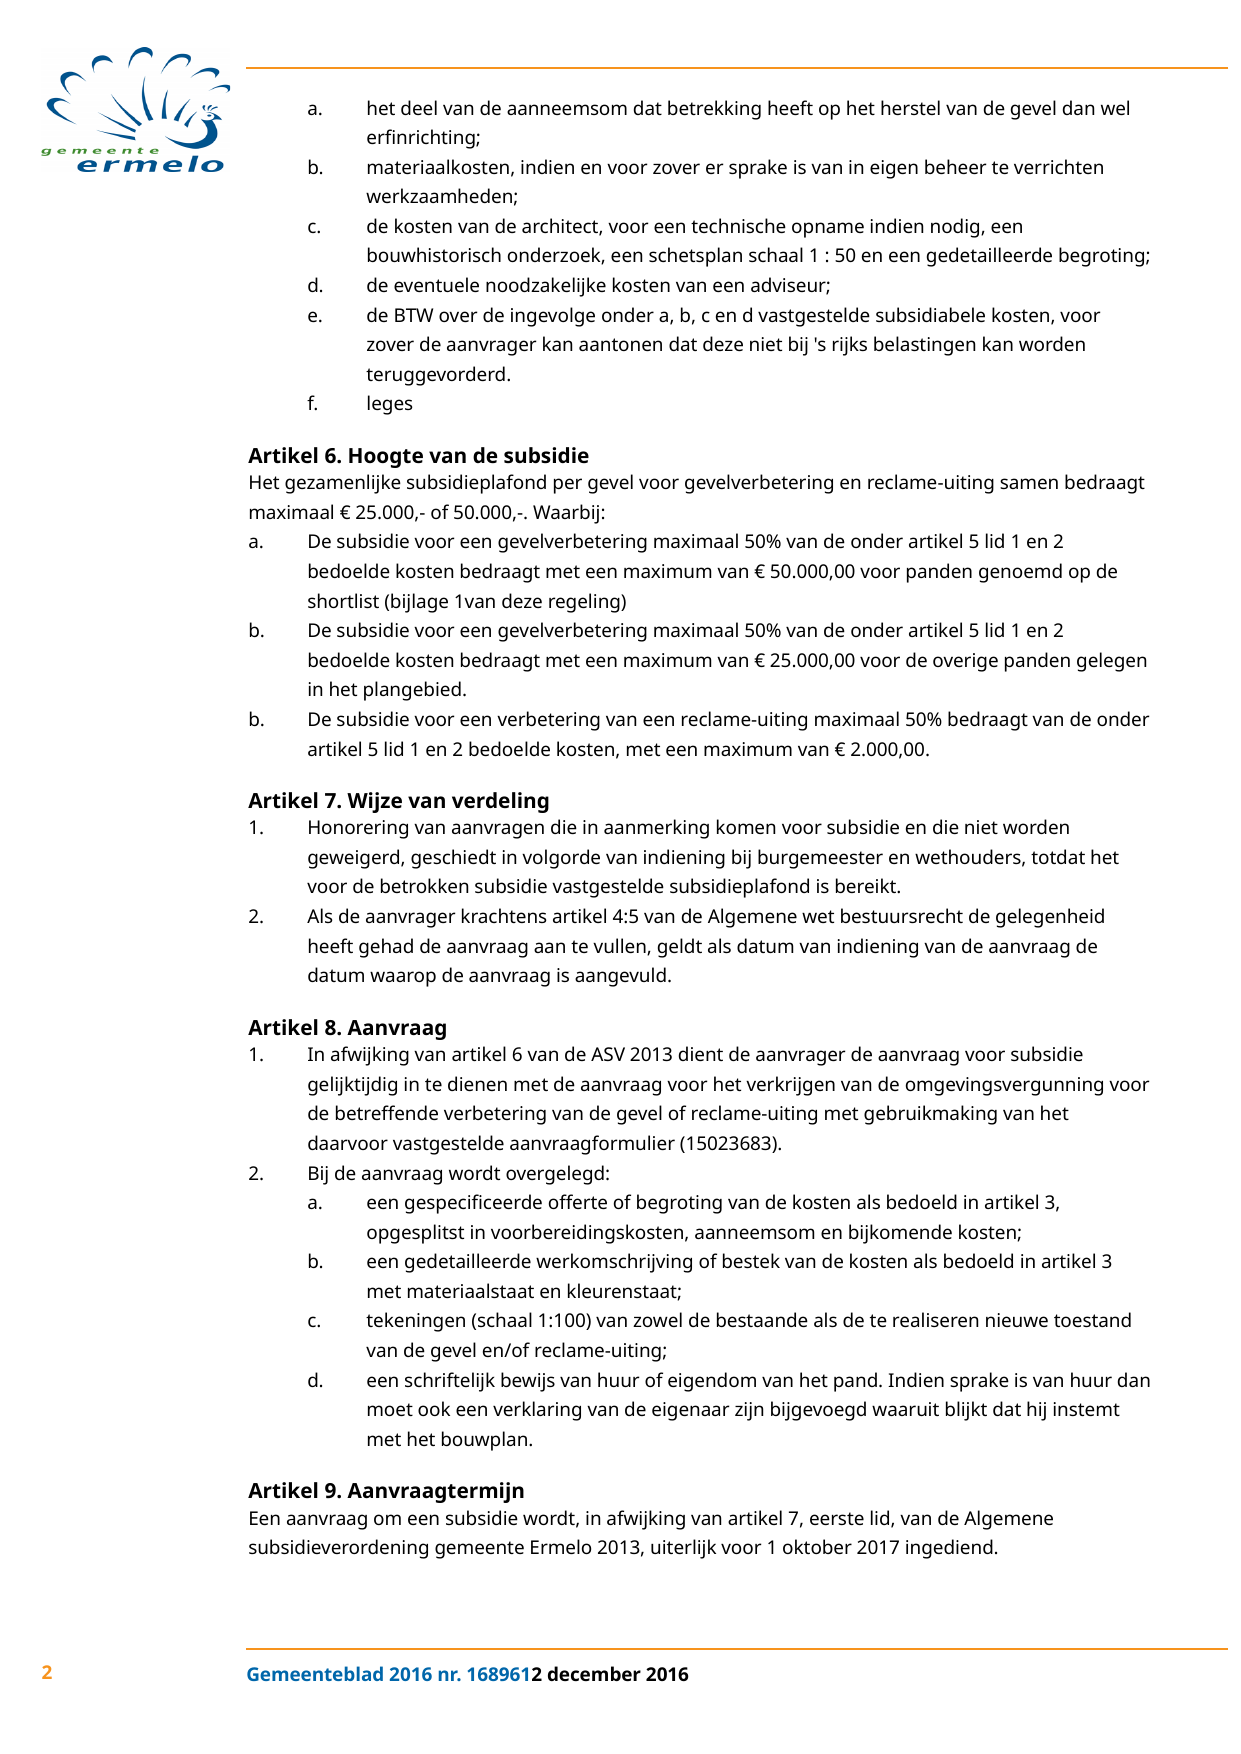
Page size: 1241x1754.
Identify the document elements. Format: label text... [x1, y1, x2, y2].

list Als de aanvrager krachtens artikel 4:5 van de Algemene wet bestuursrecht de gelegenheid heeft gehad de aanvraag aan te vullen, geldt als datum van indiening van de aanvraag de datum waarop de aanvraag is aangevuld. [248, 903, 1152, 988]
list tekeningen (schaal 1:100) van zowel de bestaande als de te realiseren nieuwe toestand van de gevel en/of reclame-uiting; [307, 1308, 1152, 1363]
list de kosten van de architect, voor een technische opname indien nodig, een bouwhistorisch onderzoek, een schetsplan schaal 1 : 50 en een gedetailleerde begroting; [307, 213, 1152, 268]
list de BTW over de ingevolge onder a, b, c en d vastgestelde subsidiabele kosten, voor zover de aanvrager kan aantonen dat deze niet bij 's rijks belastingen kan worden teruggevorderd. [307, 302, 1152, 387]
list Honorering van aanvragen die in aanmerking komen voor subsidie en die niet worden geweigerd, geschiedt in volgorde van indiening bij burgemeester en wethouders, totdat het voor de betrokken subsidie vastgestelde subsidieplafond is bereikt. [248, 814, 1152, 899]
text Artikel 7. Wijze van verdeling [248, 786, 1152, 814]
list een schriftelijk bewijs van huur of eigendom van het pand. Indien sprake is van huur dan moet ook een verklaring van de eigenaar zijn bijgevoegd waaruit blijkt dat hij instemt met het bouwplan. [307, 1367, 1152, 1452]
text Artikel 6. Hoogte van de subsidie [248, 441, 1152, 469]
list De subsidie voor een verbetering van een reclame-uiting maximaal 50% bedraagt van de onder artikel 5 lid 1 en 2 bedoelde kosten, met een maximum van € 2.000,00. [248, 706, 1152, 761]
list In afwijking van artikel 6 van de ASV 2013 dient de aanvrager de aanvraag voor subsidie gelijktijdig in te dienen met de aanvraag voor het verkrijgen van de omgevingsvergunning voor de betreffende verbetering van de gevel of reclame-uiting met gebruikmaking van het daarvoor vastgestelde aanvraagformulier (15023683). [248, 1041, 1152, 1156]
list leges [307, 391, 1152, 416]
list het deel van de aanneemsom dat betrekking heeft op het herstel van de gevel dan wel erfinrichting; [307, 95, 1152, 150]
text Artikel 9. Aanvraagtermijn [248, 1476, 1152, 1505]
list De subsidie voor een gevelverbetering maximaal 50% van de onder artikel 5 lid 1 en 2 bedoelde kosten bedraagt met een maximum van € 25.000,00 voor de overige panden gelegen in het plangebied. [248, 617, 1152, 702]
text Artikel 8. Aanvraag [248, 1013, 1152, 1041]
list de eventuele noodzakelijke kosten van een adviseur; [307, 272, 1152, 298]
list Bij de aanvraag wordt overgelegd: [248, 1160, 1152, 1185]
list een gedetailleerde werkomschrijving of bestek van de kosten als bedoeld in artikel 3 met materiaalstaat en kleurenstaat; [307, 1248, 1152, 1304]
list De subsidie voor een gevelverbetering maximaal 50% van de onder artikel 5 lid 1 en 2 bedoelde kosten bedraagt met een maximum van € 50.000,00 voor panden genoemd op de shortlist (bijlage 1van deze regeling) [248, 529, 1152, 613]
text Het gezamenlijke subsidieplafond per gevel voor gevelverbetering en reclame-uiting samen bedraagt maximaal € 25.000,- of 50.000,-. Waarbij: [248, 469, 1152, 525]
text Een aanvraag om een subsidie wordt, in afwijking van artikel 7, eerste lid, van de Algemene subsidieverordening gemeente Ermelo 2013, uiterlijk voor 1 oktober 2017 ingediend. [248, 1505, 1152, 1560]
picture [41, 47, 231, 172]
list materiaalkosten, indien en voor zover er sprake is van in eigen beheer te verrichten werkzaamheden; [307, 154, 1152, 209]
list een gespecificeerde offerte of begroting van de kosten als bedoeld in artikel 3, opgesplitst in voorbereidingskosten, aanneemsom en bijkomende kosten; [307, 1189, 1152, 1244]
